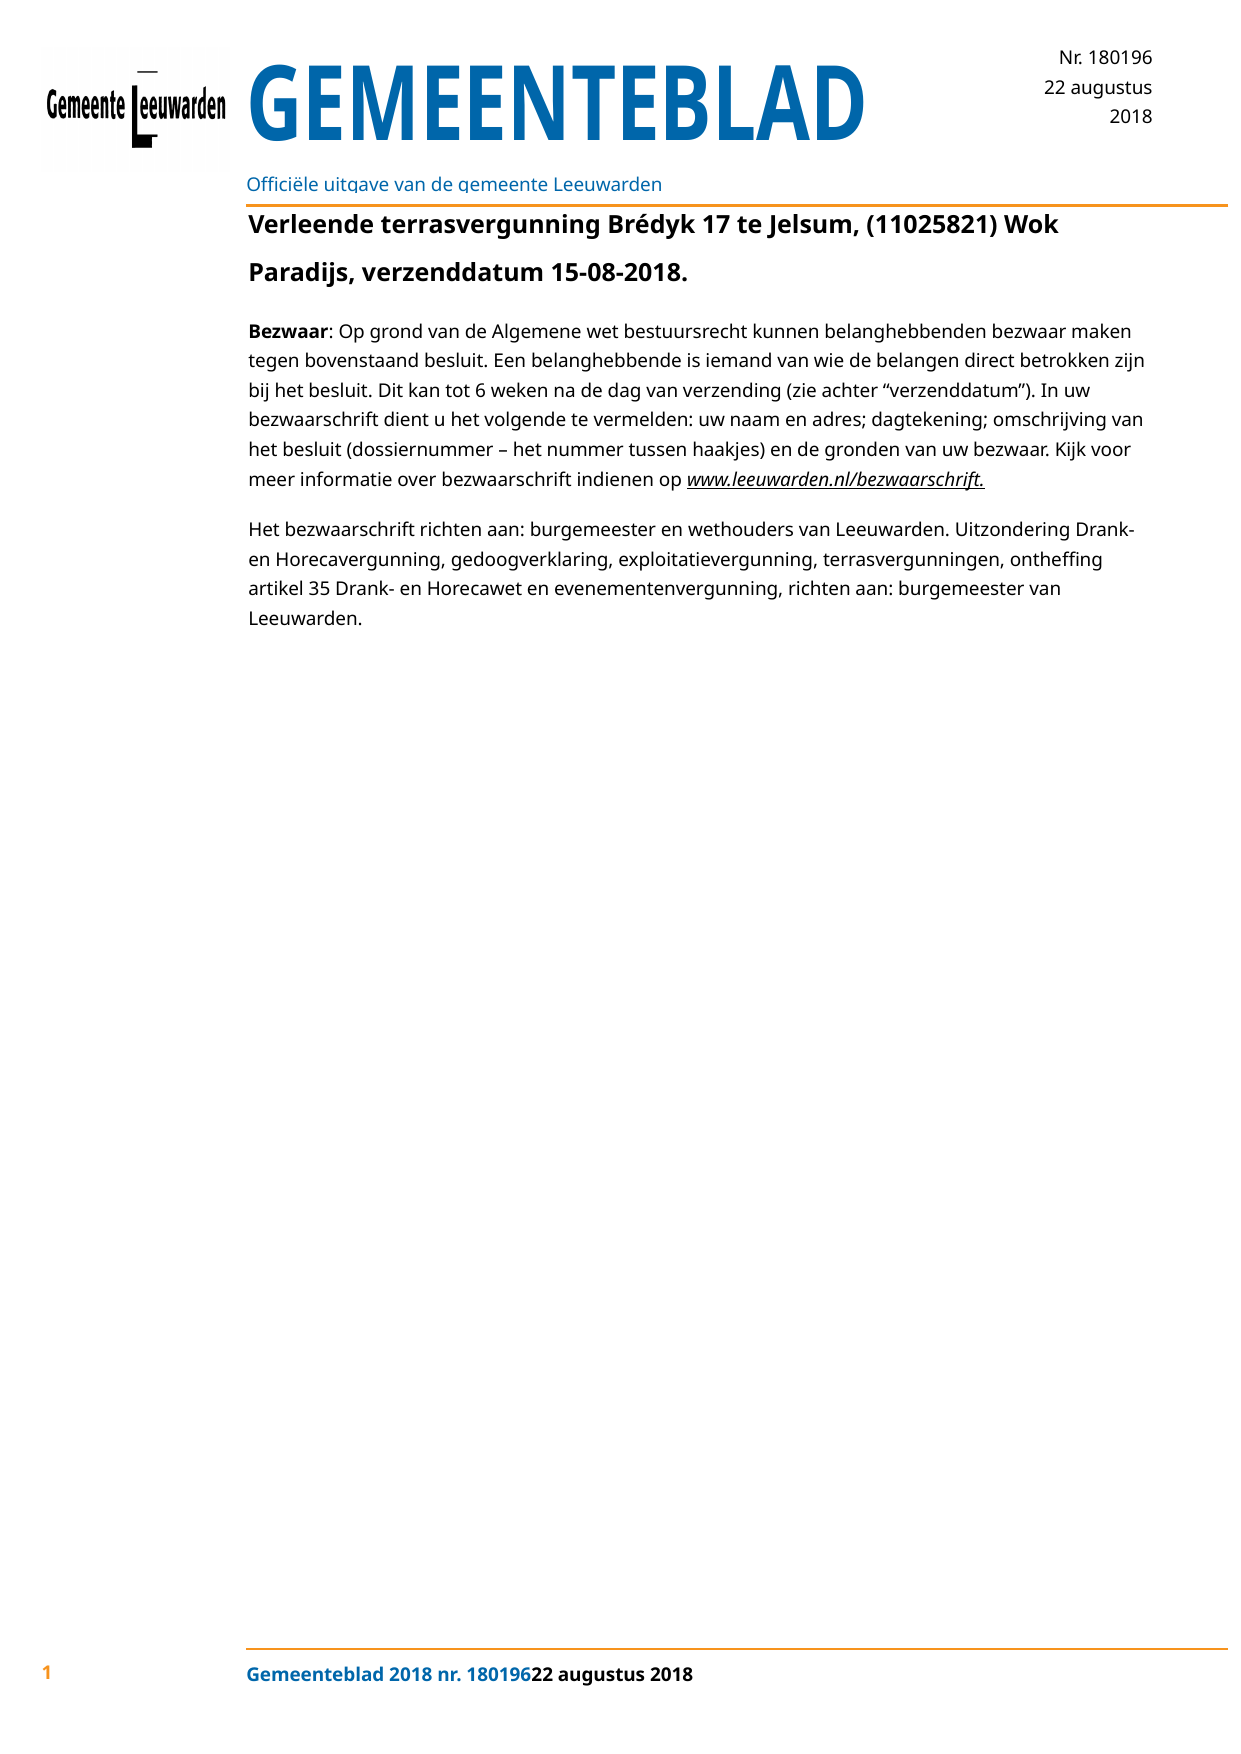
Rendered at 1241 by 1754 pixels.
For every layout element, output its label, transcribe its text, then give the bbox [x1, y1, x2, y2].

text Verleende terrasvergunning Brédyk 17 te Jelsum, (11025821) Wok Paradijs, verzenddatum 15-08-2018. [248, 207, 1152, 288]
picture [41, 47, 231, 172]
text Het bezwaarschrift richten aan: burgemeester en wethouders van Leeuwarden. Uitzondering Drank- en Horecavergunning, gedoogverklaring, exploitatievergunning, terrasvergunningen, ontheffing artikel 35 Drank- en Horecawet en evenementenvergunning, richten aan: burgemeester van Leeuwarden. [248, 516, 1152, 631]
text Bezwaar: Op grond van de Algemene wet bestuursrecht kunnen belanghebbenden bezwaar maken tegen bovenstaand besluit. Een belanghebbende is iemand van wie de belangen direct betrokken zijn bij het besluit. Dit kan tot 6 weken na de dag van verzending (zie achter “verzenddatum”). In uw bezwaarschrift dient u het volgende te vermelden: uw naam en adres; dagtekening; omschrijving van het besluit (dossiernummer – het nummer tussen haakjes) en de gronden van uw bezwaar. Kijk voor meer informatie over bezwaarschrift indienen op www.leeuwarden.nl/bezwaarschrift. [248, 318, 1152, 492]
